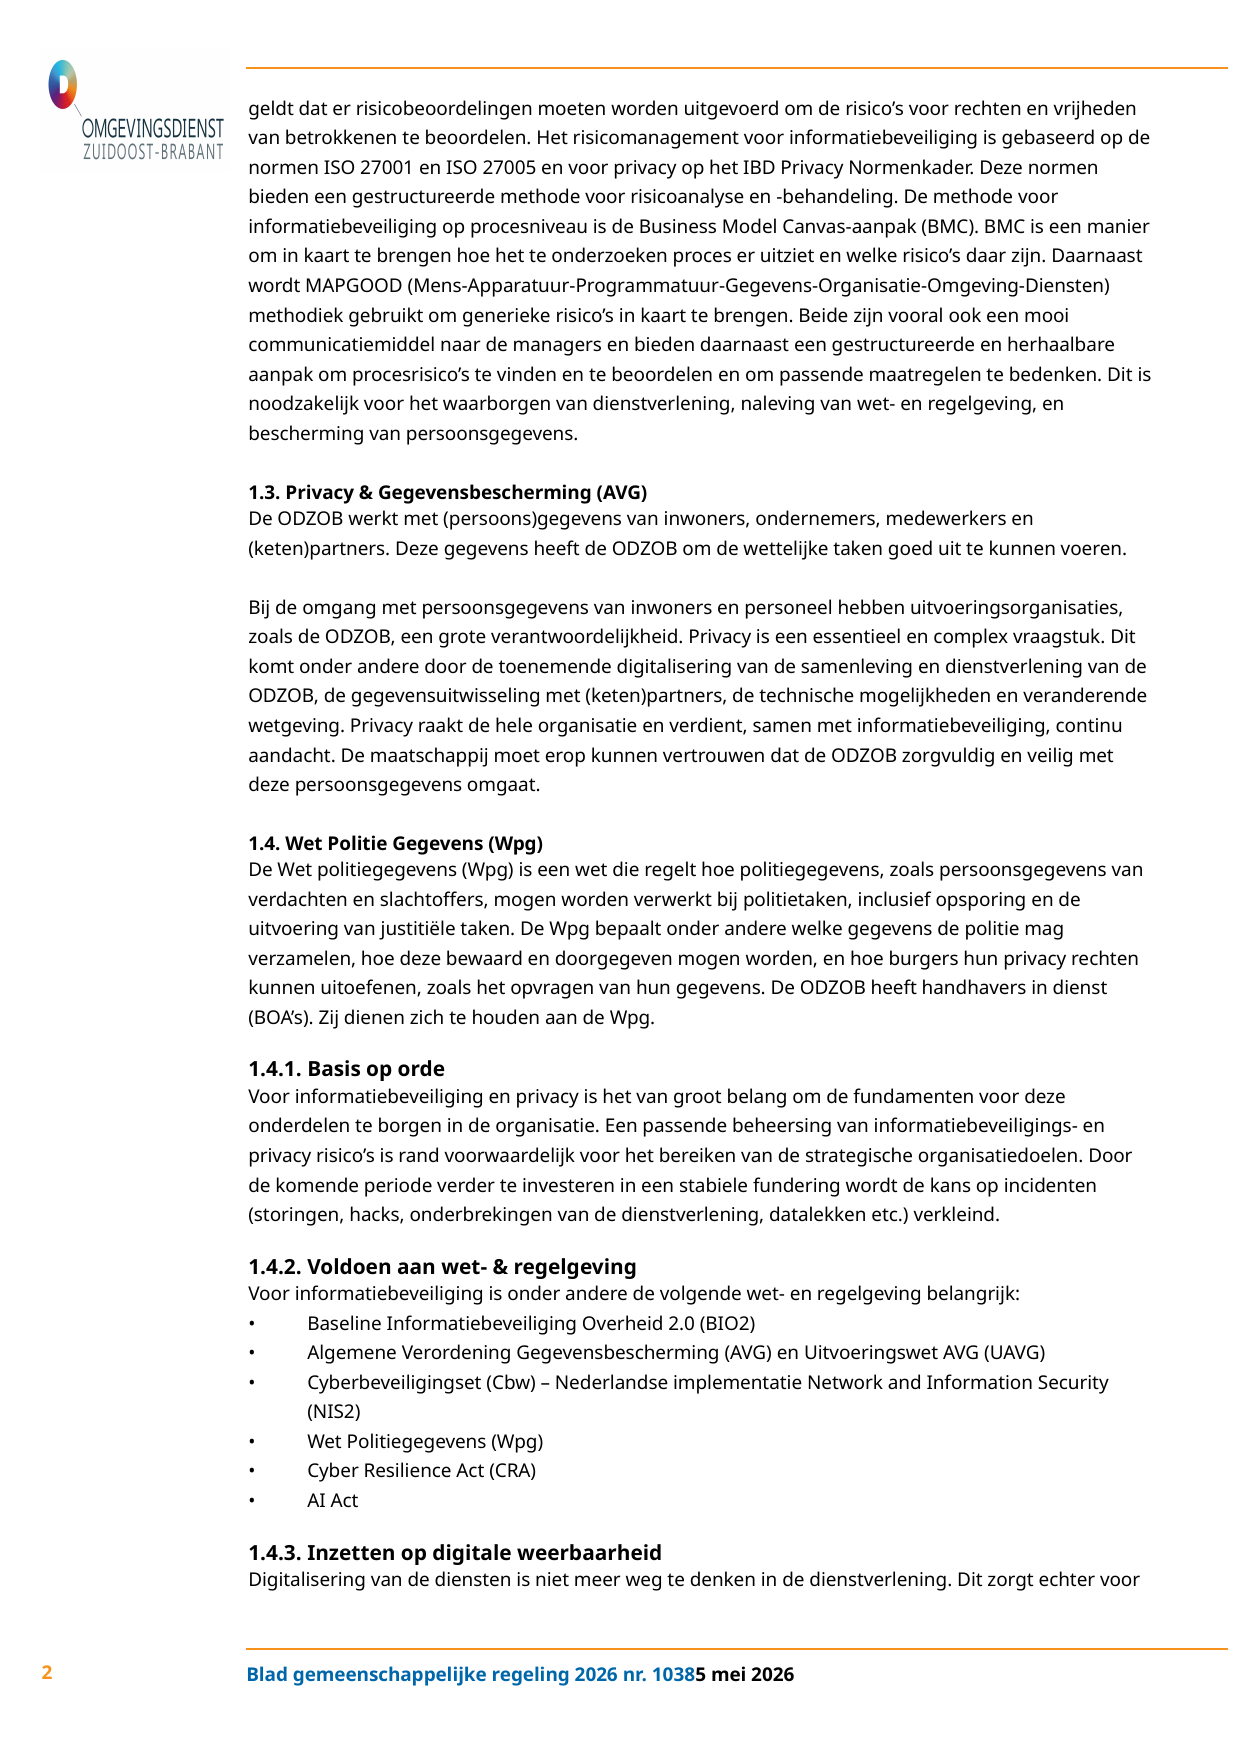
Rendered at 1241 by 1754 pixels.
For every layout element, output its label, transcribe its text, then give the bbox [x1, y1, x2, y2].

text Bij de omgang met persoonsgegevens van inwoners en personeel hebben uitvoeringsorganisaties, zoals de ODZOB, een grote verantwoordelijkheid. Privacy is een essentieel en complex vraagstuk. Dit komt onder andere door de toenemende digitalisering van de samenleving en dienstverlening van de ODZOB, de gegevensuitwisseling met (keten)partners, de technische mogelijkheden en veranderende wetgeving. Privacy raakt de hele organisatie en verdient, samen met informatiebeveiliging, continu aandacht. De maatschappij moet erop kunnen vertrouwen dat de ODZOB zorgvuldig en veilig met deze persoonsgegevens omgaat. [248, 594, 1152, 797]
text Voor informatiebeveiliging is onder andere de volgende wet- en regelgeving belangrijk: [248, 1280, 1152, 1306]
list Cyberbeveiligingset (Cbw) – Nederlandse implementatie Network and Information Security (NIS2) [248, 1369, 1152, 1424]
list AI Act [248, 1487, 1152, 1513]
text 1.4.3. Inzetten op digitale weerbaarheid [248, 1538, 1152, 1566]
text geldt dat er risicobeoordelingen moeten worden uitgevoerd om de risico’s voor rechten en vrijheden van betrokkenen te beoordelen. Het risicomanagement voor informatiebeveiliging is gebaseerd op de normen ISO 27001 en ISO 27005 en voor privacy op het IBD Privacy Normenkader. Deze normen bieden een gestructureerde methode voor risicoanalyse en -behandeling. De methode voor informatiebeveiliging op procesniveau is de Business Model Canvas-aanpak (BMC). BMC is een manier om in kaart te brengen hoe het te onderzoeken proces er uitziet en welke risico’s daar zijn. Daarnaast wordt MAPGOOD (Mens-Apparatuur-Programmatuur-Gegevens-Organisatie-Omgeving-Diensten) methodiek gebruikt om generieke risico’s in kaart te brengen. Beide zijn vooral ook een mooi communicatiemiddel naar de managers en bieden daarnaast een gestructureerde en herhaalbare aanpak om procesrisico’s te vinden en te beoordelen en om passende maatregelen te bedenken. Dit is noodzakelijk voor het waarborgen van dienstverlening, naleving van wet- en regelgeving, en bescherming van persoonsgegevens. [248, 95, 1152, 446]
text Voor informatiebeveiliging en privacy is het van groot belang om de fundamenten voor deze onderdelen te borgen in de organisatie. Een passende beheersing van informatiebeveiligings- en privacy risico’s is rand voorwaardelijk voor het bereiken van de strategische organisatiedoelen. Door de komende periode verder te investeren in een stabiele fundering wordt de kans op incidenten (storingen, hacks, onderbrekingen van de dienstverlening, datalekken etc.) verkleind. [248, 1083, 1152, 1227]
list Cyber Resilience Act (CRA) [248, 1458, 1152, 1483]
list Algemene Verordening Gegevensbescherming (AVG) en Uitvoeringswet AVG (UAVG) [248, 1339, 1152, 1365]
picture [41, 47, 231, 172]
text 1.4.1. Basis op orde [248, 1054, 1152, 1083]
text 1.3. Privacy & Gegevensbescherming (AVG) [248, 479, 1152, 505]
text De ODZOB werkt met (persoons)gegevens van inwoners, ondernemers, medewerkers en (keten)partners. Deze gegevens heeft de ODZOB om de wettelijke taken goed uit te kunnen voeren. [248, 505, 1152, 560]
text 1.4. Wet Politie Gegevens (Wpg) [248, 831, 1152, 856]
list Wet Politiegegevens (Wpg) [248, 1428, 1152, 1454]
list Baseline Informatiebeveiliging Overheid 2.0 (BIO2) [248, 1310, 1152, 1336]
text Digitalisering van de diensten is niet meer weg te denken in de dienstverlening. Dit zorgt echter voor [248, 1566, 1152, 1592]
text De Wet politiegegevens (Wpg) is een wet die regelt hoe politiegegevens, zoals persoonsgegevens van verdachten en slachtoffers, mogen worden verwerkt bij politietaken, inclusief opsporing en de uitvoering van justitiële taken. De Wpg bepaalt onder andere welke gegevens de politie mag verzamelen, hoe deze bewaard en doorgegeven mogen worden, en hoe burgers hun privacy rechten kunnen uitoefenen, zoals het opvragen van hun gegevens. De ODZOB heeft handhavers in dienst (BOA’s). Zij dienen zich te houden aan de Wpg. [248, 856, 1152, 1030]
text 1.4.2. Voldoen aan wet- & regelgeving [248, 1252, 1152, 1280]
